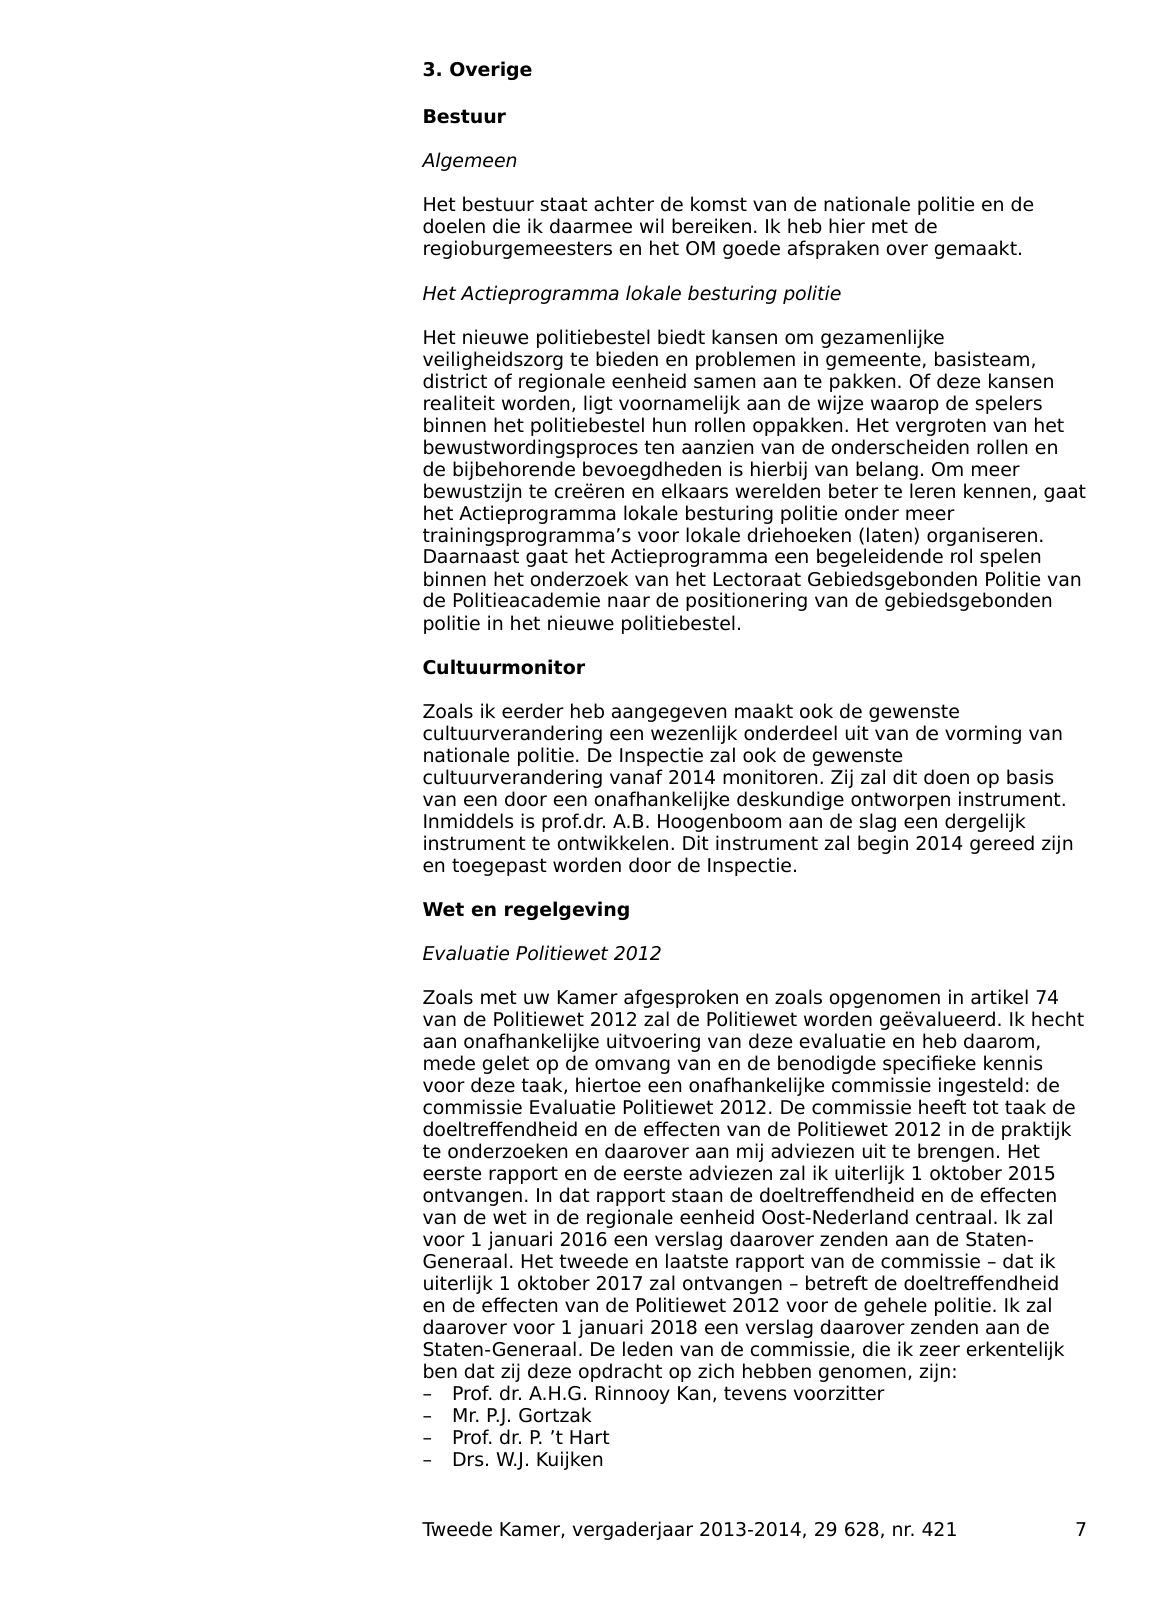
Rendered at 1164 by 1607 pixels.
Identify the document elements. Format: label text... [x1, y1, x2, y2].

text – Prof. dr. P. ’t Hart [422, 1427, 1087, 1449]
subtitle Evaluatie Politiewet 2012 [422, 943, 1087, 965]
subtitle 3. Overige [422, 59, 1087, 81]
subtitle Wet en regelgeving [422, 899, 1087, 921]
text – Drs. W.J. Kuijken [422, 1449, 1087, 1471]
text Zoals ik eerder heb aangegeven maakt ook de gewenste cultuurverandering een wezenlijk onderdeel uit van de vorming van nationale politie. De Inspectie zal ook de gewenste cultuurverandering vanaf 2014 monitoren. Zij zal dit doen op basis van een door een onafhankelijke deskundige ontworpen instrument. Inmiddels is prof.dr. A.B. Hoogenboom aan de slag een dergelijk instrument te ontwikkelen. Dit instrument zal begin 2014 gereed zijn en toegepast worden door de Inspectie. [422, 701, 1087, 877]
text Het nieuwe politiebestel biedt kansen om gezamenlijke veiligheidszorg te bieden en problemen in gemeente, basisteam, district of regionale eenheid samen aan te pakken. Of deze kansen realiteit worden, ligt voornamelijk aan de wijze waarop de spelers binnen het politiebestel hun rollen oppakken. Het vergroten van het bewustwordingsproces ten aanzien van de onderscheiden rollen en de bijbehorende bevoegdheden is hierbij van belang. Om meer bewustzijn te creëren en elkaars werelden beter te leren kennen, gaat het Actieprogramma lokale besturing politie onder meer trainingsprogramma’s voor lokale driehoeken (laten) organiseren. Daarnaast gaat het Actieprogramma een begeleidende rol spelen binnen het onderzoek van het Lectoraat Gebiedsgebonden Politie van de Politieacademie naar de positionering van de gebiedsgebonden politie in het nieuwe politiebestel. [422, 327, 1087, 634]
subtitle Cultuurmonitor [422, 657, 1087, 678]
subtitle Bestuur [422, 106, 1087, 128]
text Het bestuur staat achter de komst van de nationale politie en de doelen die ik daarmee wil bereiken. Ik heb hier met de regioburgemeesters en het OM goede afspraken over gemaakt. [422, 194, 1087, 260]
text Zoals met uw Kamer afgesproken en zoals opgenomen in artikel 74 van de Politiewet 2012 zal de Politiewet worden geëvalueerd. Ik hecht aan onafhankelijke uitvoering van deze evaluatie en heb daarom, mede gelet op de omvang van en de benodigde specifieke kennis voor deze taak, hiertoe een onafhankelijke commissie ingesteld: de commissie Evaluatie Politiewet 2012. De commissie heeft tot taak de doeltreffendheid en de effecten van de Politiewet 2012 in de praktijk te onderzoeken en daarover aan mij adviezen uit te brengen. Het eerste rapport en de eerste adviezen zal ik uiterlijk 1 oktober 2015 ontvangen. In dat rapport staan de doeltreffendheid en de effecten van de wet in de regionale eenheid Oost-Nederland centraal. Ik zal voor 1 januari 2016 een verslag daarover zenden aan de Staten-Generaal. Het tweede en laatste rapport van de commissie – dat ik uiterlijk 1 oktober 2017 zal ontvangen – betreft de doeltreffendheid en de effecten van de Politiewet 2012 voor de gehele politie. Ik zal daarover voor 1 januari 2018 een verslag daarover zenden aan de Staten-Generaal. De leden van de commissie, die ik zeer erkentelijk ben dat zij deze opdracht op zich hebben genomen, zijn: [422, 987, 1087, 1383]
text – Prof. dr. A.H.G. Rinnooy Kan, tevens voorzitter [422, 1383, 1087, 1405]
subtitle Algemeen [422, 150, 1087, 172]
text – Mr. P.J. Gortzak [422, 1405, 1087, 1427]
subtitle Het Actieprogramma lokale besturing politie [422, 282, 1087, 304]
